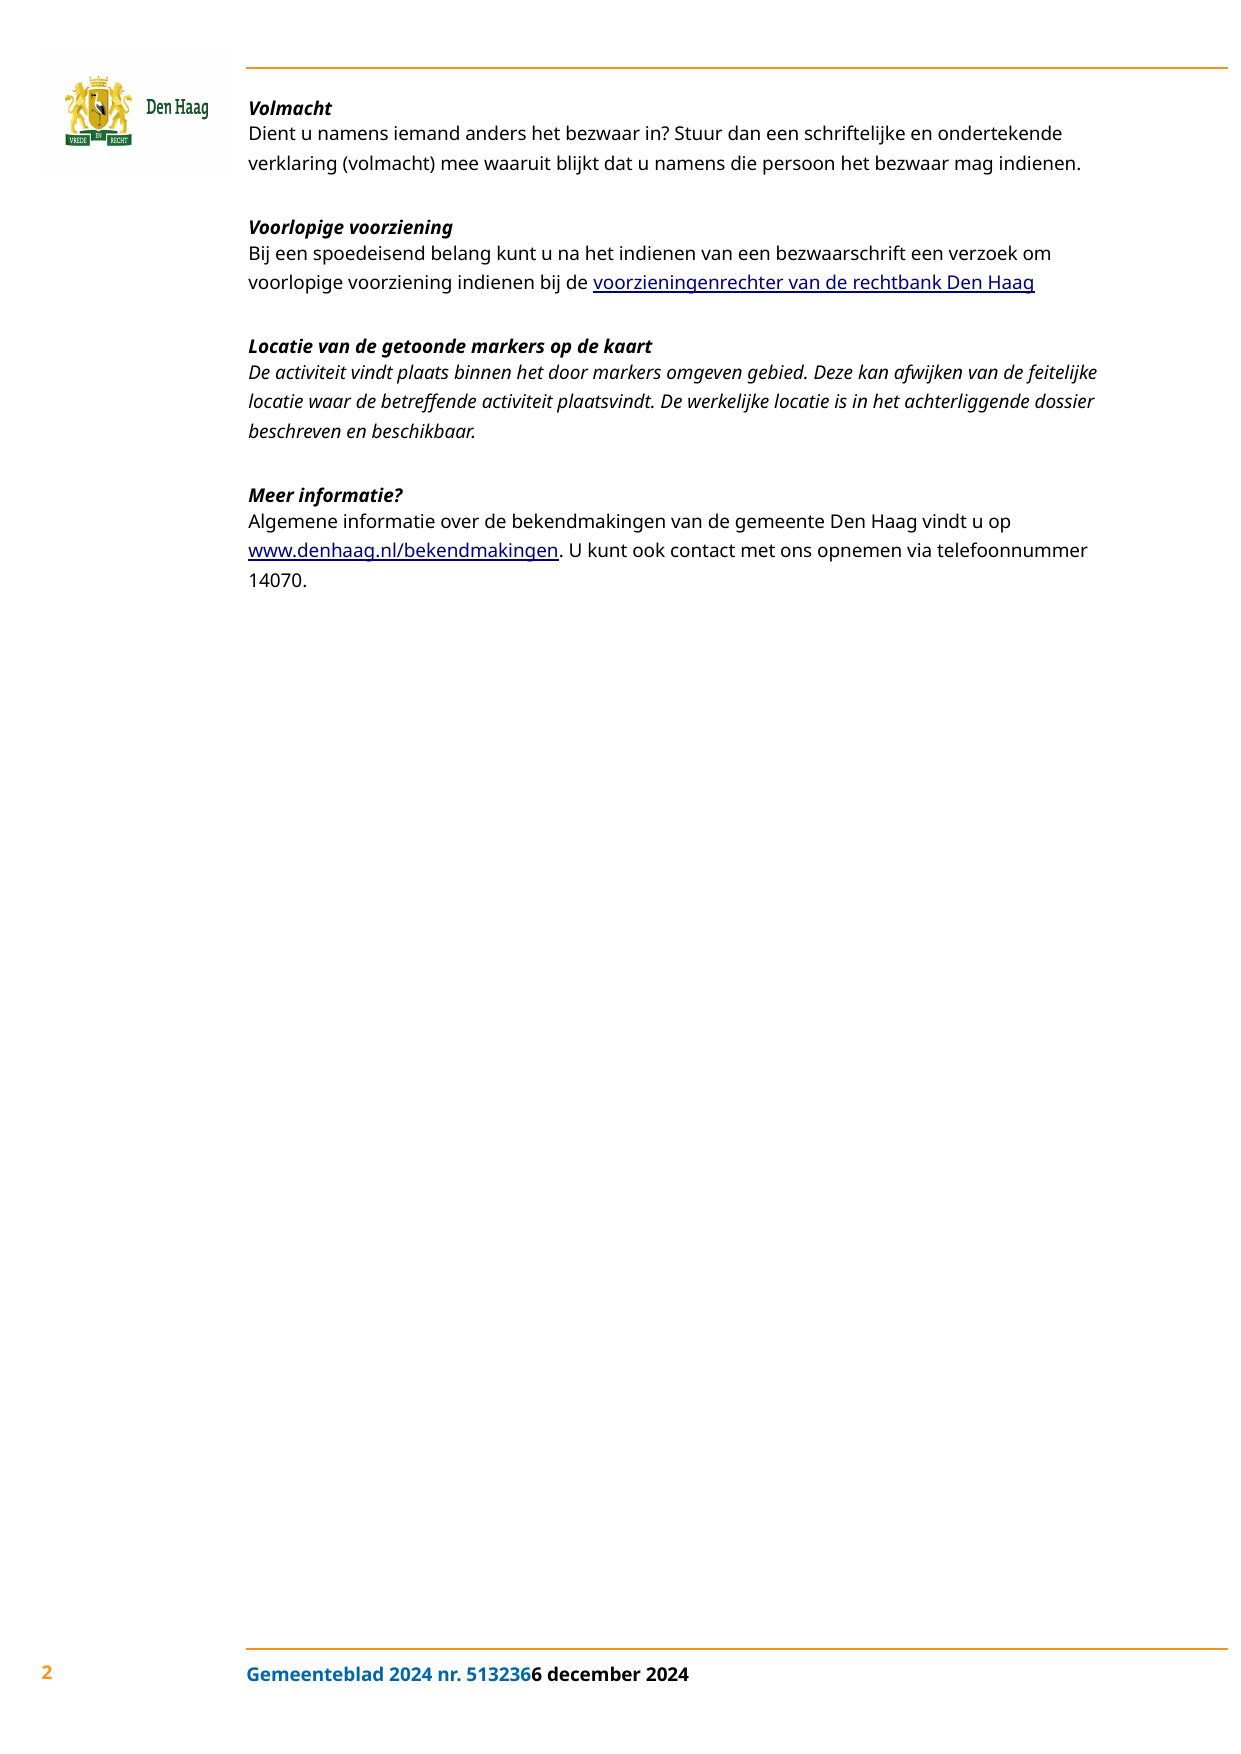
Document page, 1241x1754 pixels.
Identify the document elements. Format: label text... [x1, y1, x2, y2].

text Algemene informatie over de bekendmakingen van de gemeente Den Haag vindt u op www.denhaag.nl/bekendmakingen. U kunt ook contact met ons opnemen via telefoonnummer 14070. [248, 508, 1152, 593]
text Locatie van de getoonde markers op de kaart [248, 333, 1152, 359]
text Voorlopige voorziening [248, 214, 1152, 240]
picture [41, 47, 231, 172]
text Bij een spoedeisend belang kunt u na het indienen van een bezwaarschrift een verzoek om voorlopige voorziening indienen bij de voorzieningenrechter van de rechtbank Den Haag [248, 240, 1152, 295]
text Dient u namens iemand anders het bezwaar in? Stuur dan een schriftelijke en ondertekende verklaring (volmacht) mee waaruit blijkt dat u namens die persoon het bezwaar mag indienen. [248, 121, 1152, 176]
text Volmacht [248, 95, 1152, 121]
text Meer informatie? [248, 482, 1152, 508]
text De activiteit vindt plaats binnen het door markers omgeven gebied. Deze kan afwijken van de feitelijke locatie waar de betreffende activiteit plaatsvindt. De werkelijke locatie is in het achterliggende dossier beschreven en beschikbaar. [248, 359, 1152, 444]
